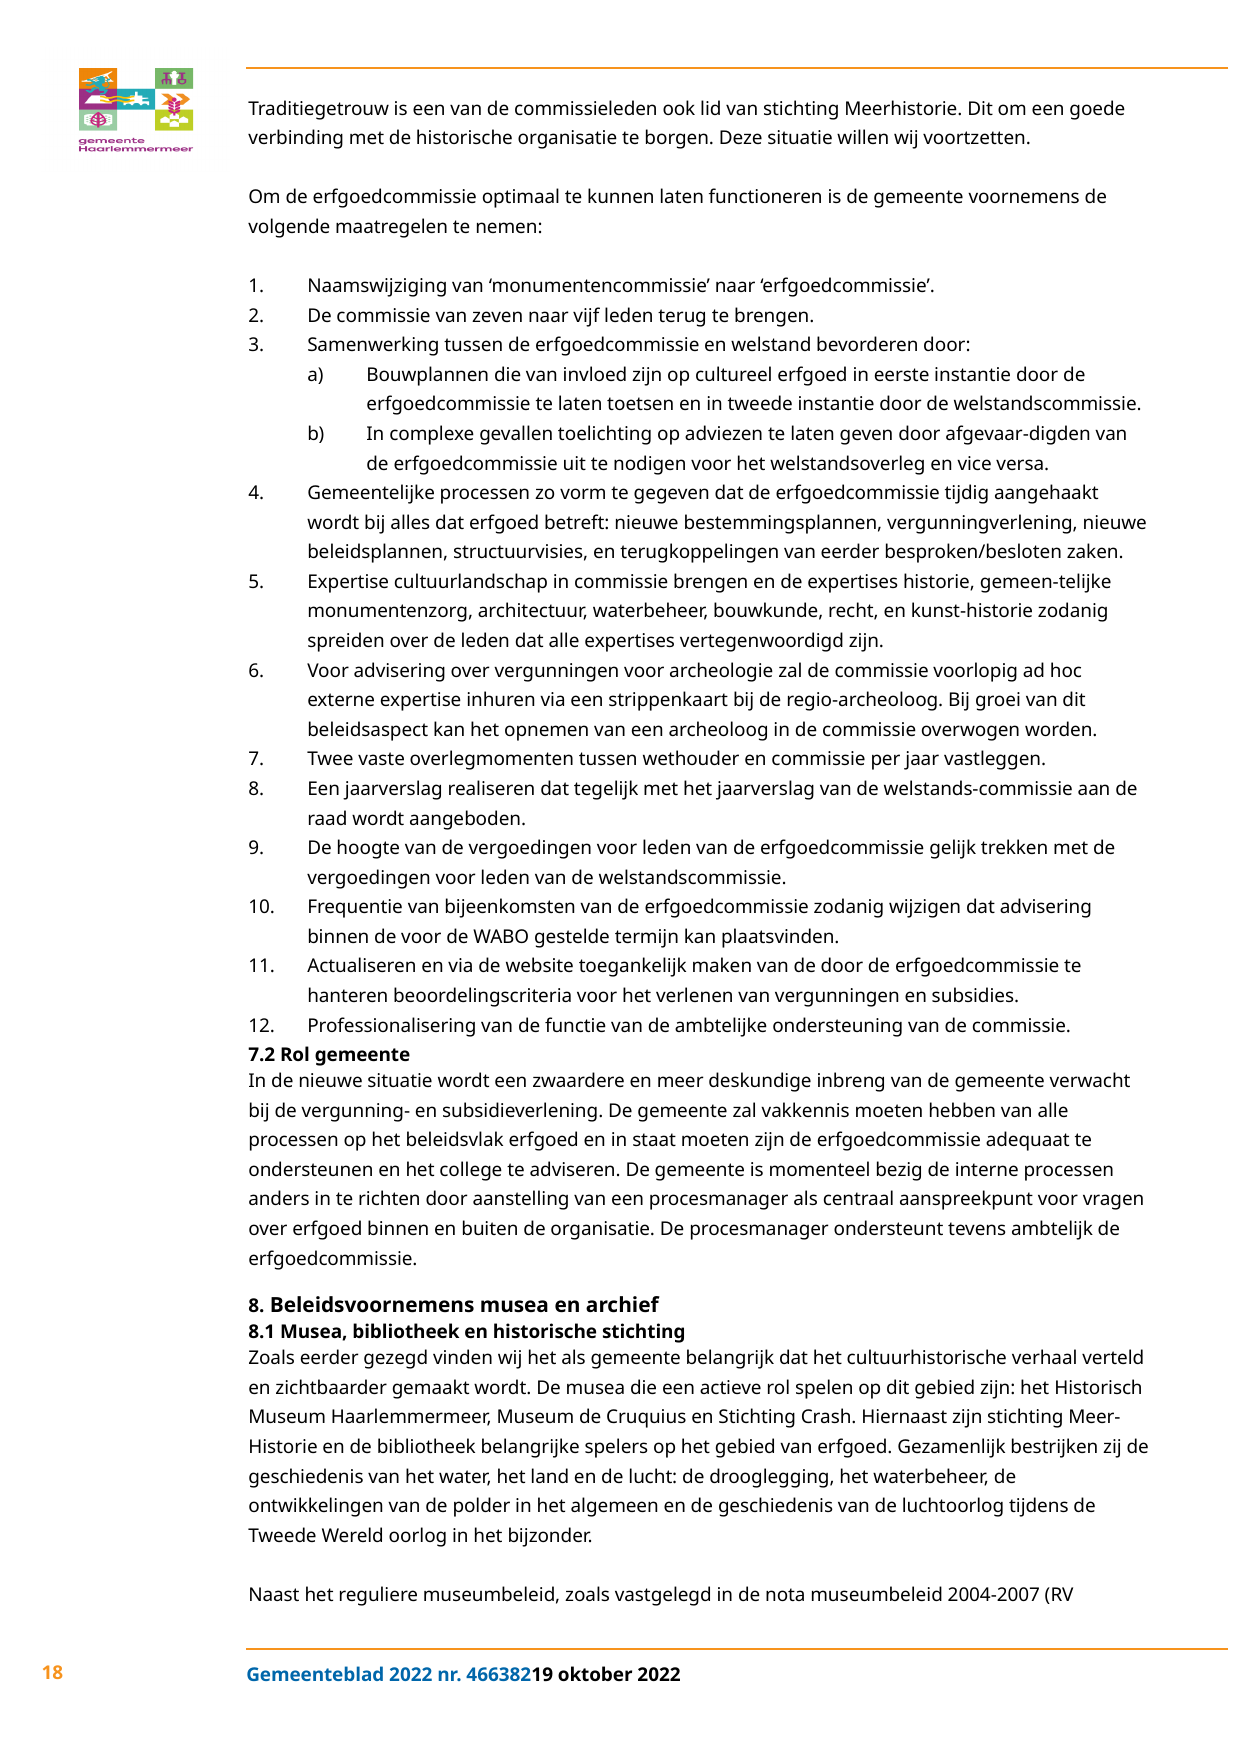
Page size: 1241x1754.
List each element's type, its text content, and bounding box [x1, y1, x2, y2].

list Actualiseren en via de website toegankelijk maken van de door de erfgoedcommissie te hanteren beoordelingscriteria voor het verlenen van vergunningen en subsidies. [248, 953, 1152, 1008]
text 8.1 Musea, bibliotheek en historische stichting [248, 1319, 1152, 1344]
list Voor advisering over vergunningen voor archeologie zal de commissie voorlopig ad hoc externe expertise inhuren via een strippenkaart bij de regio-archeoloog. Bij groei van dit beleidsaspect kan het opnemen van een archeoloog in de commissie overwogen worden. [248, 657, 1152, 742]
list De hoogte van de vergoedingen voor leden van de erfgoedcommissie gelijk trekken met de vergoedingen voor leden van de welstandscommissie. [248, 834, 1152, 890]
list Een jaarverslag realiseren dat tegelijk met het jaarverslag van de welstands-commissie aan de raad wordt aangeboden. [248, 775, 1152, 831]
text In de nieuwe situatie wordt een zwaardere en meer deskundige inbreng van de gemeente verwacht bij de vergunning- en subsidieverlening. De gemeente zal vakkennis moeten hebben van alle processen op het beleidsvlak erfgoed en in staat moeten zijn de erfgoedcommissie adequaat te ondersteunen en het college te adviseren. De gemeente is momenteel bezig de interne processen anders in te richten door aanstelling van een procesmanager als centraal aanspreekpunt voor vragen over erfgoed binnen en buiten de organisatie. De procesmanager ondersteunt tevens ambtelijk de erfgoedcommissie. [248, 1067, 1152, 1270]
list Gemeentelijke processen zo vorm te gegeven dat de erfgoedcommissie tijdig aangehaakt wordt bij alles dat erfgoed betreft: nieuwe bestemmingsplannen, vergunningverlening, nieuwe beleidsplannen, structuurvisies, en terugkoppelingen van eerder besproken/besloten zaken. [248, 479, 1152, 564]
text 7.2 Rol gemeente [248, 1041, 1152, 1067]
text 8. Beleidsvoornemens musea en archief [248, 1290, 1152, 1319]
list Twee vaste overlegmomenten tussen wethouder en commissie per jaar vastleggen. [248, 746, 1152, 771]
picture [41, 47, 231, 172]
text Naast het reguliere museumbeleid, zoals vastgelegd in de nota museumbeleid 2004-2007 (RV [248, 1581, 1152, 1607]
list Samenwerking tussen de erfgoedcommissie en welstand bevorderen door: [248, 331, 1152, 357]
list Professionalisering van de functie van de ambtelijke ondersteuning van de commissie. [248, 1012, 1152, 1038]
list Bouwplannen die van invloed zijn op cultureel erfgoed in eerste instantie door de erfgoedcommissie te laten toetsen en in tweede instantie door de welstandscommissie. [307, 361, 1152, 416]
list Frequentie van bijeenkomsten van de erfgoedcommissie zodanig wijzigen dat advisering binnen de voor de WABO gestelde termijn kan plaatsvinden. [248, 893, 1152, 949]
text Zoals eerder gezegd vinden wij het als gemeente belangrijk dat het cultuurhistorische verhaal verteld en zichtbaarder gemaakt wordt. De musea die een actieve rol spelen op dit gebied zijn: het Historisch Museum Haarlemmermeer, Museum de Cruquius en Stichting Crash. Hiernaast zijn stichting Meer-Historie en de bibliotheek belangrijke spelers op het gebied van erfgoed. Gezamenlijk bestrijken zij de geschiedenis van het water, het land en de lucht: de drooglegging, het waterbeheer, de ontwikkelingen van de polder in het algemeen en de geschiedenis van de luchtoorlog tijdens de Tweede Wereld oorlog in het bijzonder. [248, 1344, 1152, 1548]
list Expertise cultuurlandschap in commissie brengen en de expertises historie, gemeen-telijke monumentenzorg, architectuur, waterbeheer, bouwkunde, recht, en kunst-historie zodanig spreiden over de leden dat alle expertises vertegenwoordigd zijn. [248, 568, 1152, 653]
text Om de erfgoedcommissie optimaal te kunnen laten functioneren is de gemeente voornemens de volgende maatregelen te nemen: [248, 183, 1152, 239]
list In complexe gevallen toelichting op adviezen te laten geven door afgevaar-digden van de erfgoedcommissie uit te nodigen voor het welstandsoverleg en vice versa. [307, 420, 1152, 476]
list De commissie van zeven naar vijf leden terug te brengen. [248, 302, 1152, 328]
list Naamswijziging van ‘monumentencommissie’ naar ‘erfgoedcommissie’. [248, 272, 1152, 298]
text Traditiegetrouw is een van de commissieleden ook lid van stichting Meerhistorie. Dit om een goede verbinding met de historische organisatie te borgen. Deze situatie willen wij voortzetten. [248, 95, 1152, 150]
